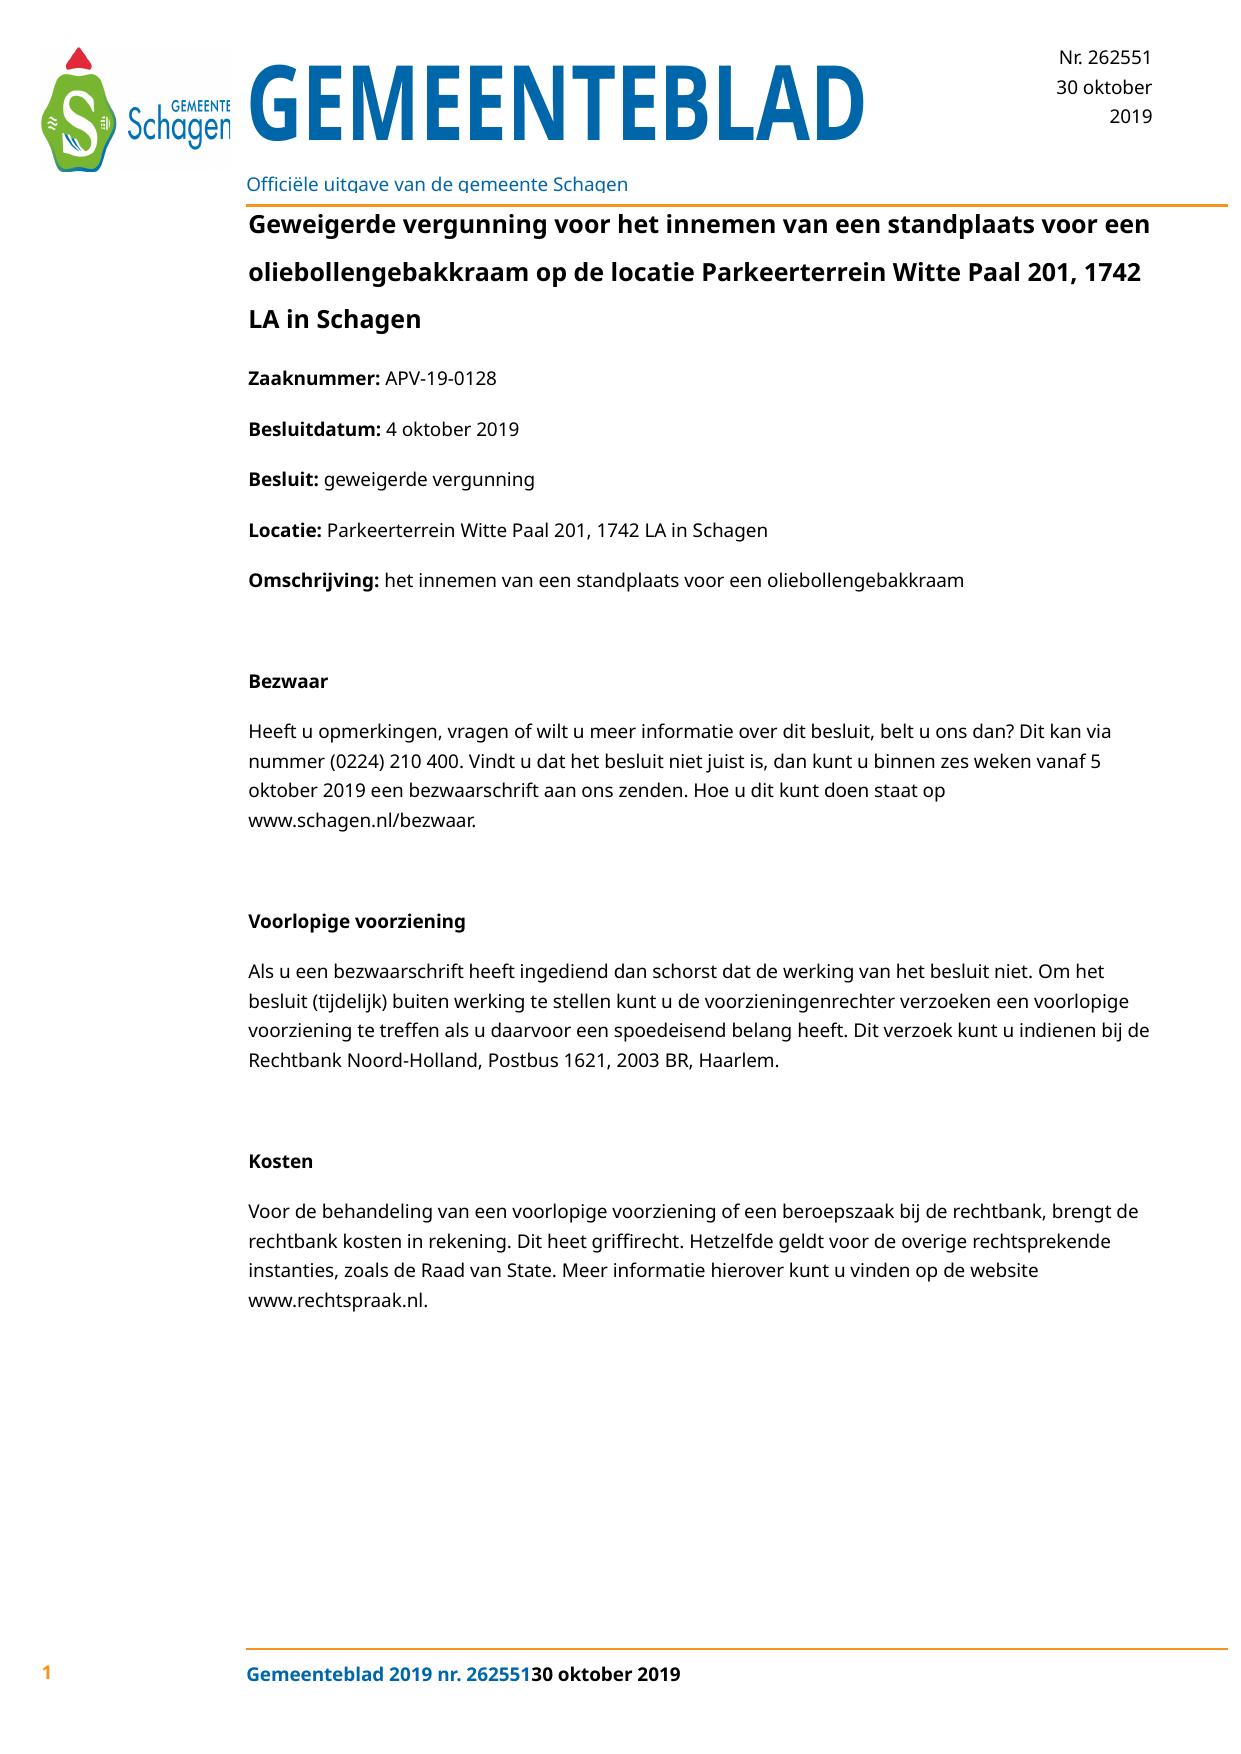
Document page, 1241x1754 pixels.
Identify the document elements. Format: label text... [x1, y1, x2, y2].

text Kosten [248, 1148, 1152, 1174]
text Heeft u opmerkingen, vragen of wilt u meer informatie over dit besluit, belt u ons dan? Dit kan via nummer (0224) 210 400. Vindt u dat het besluit niet juist is, dan kunt u binnen zes weken vanaf 5 oktober 2019 een bezwaarschrift aan ons zenden. Hoe u dit kunt doen staat op www.schagen.nl/bezwaar. [248, 718, 1152, 833]
text Omschrijving: het innemen van een standplaats voor een oliebollengebakkraam [248, 567, 1152, 593]
text Besluitdatum: 4 oktober 2019 [248, 416, 1152, 442]
text Locatie: Parkeerterrein Witte Paal 201, 1742 LA in Schagen [248, 517, 1152, 542]
text Als u een bezwaarschrift heeft ingediend dan schorst dat de werking van het besluit niet. Om het besluit (tijdelijk) buiten werking te stellen kunt u de voorzieningenrechter verzoeken een voorlopige voorziening te treffen als u daarvoor een spoedeisend belang heeft. Dit verzoek kunt u indienen bij de Rechtbank Noord-Holland, Postbus 1621, 2003 BR, Haarlem. [248, 958, 1152, 1073]
text Zaaknummer: APV-19-0128 [248, 366, 1152, 391]
text Voor de behandeling van een voorlopige voorziening of een beroepszaak bij de rechtbank, brengt de rechtbank kosten in rekening. Dit heet griffirecht. Hetzelfde geldt voor de overige rechtsprekende instanties, zoals de Raad van State. Meer informatie hierover kunt u vinden op de website www.rechtspraak.nl. [248, 1198, 1152, 1313]
picture [41, 47, 231, 172]
text Besluit: geweigerde vergunning [248, 466, 1152, 492]
text Voorlopige voorziening [248, 908, 1152, 934]
text Geweigerde vergunning voor het innemen van een standplaats voor een oliebollengebakkraam op de locatie Parkeerterrein Witte Paal 201, 1742 LA in Schagen [248, 207, 1152, 336]
text Bezwaar [248, 668, 1152, 694]
